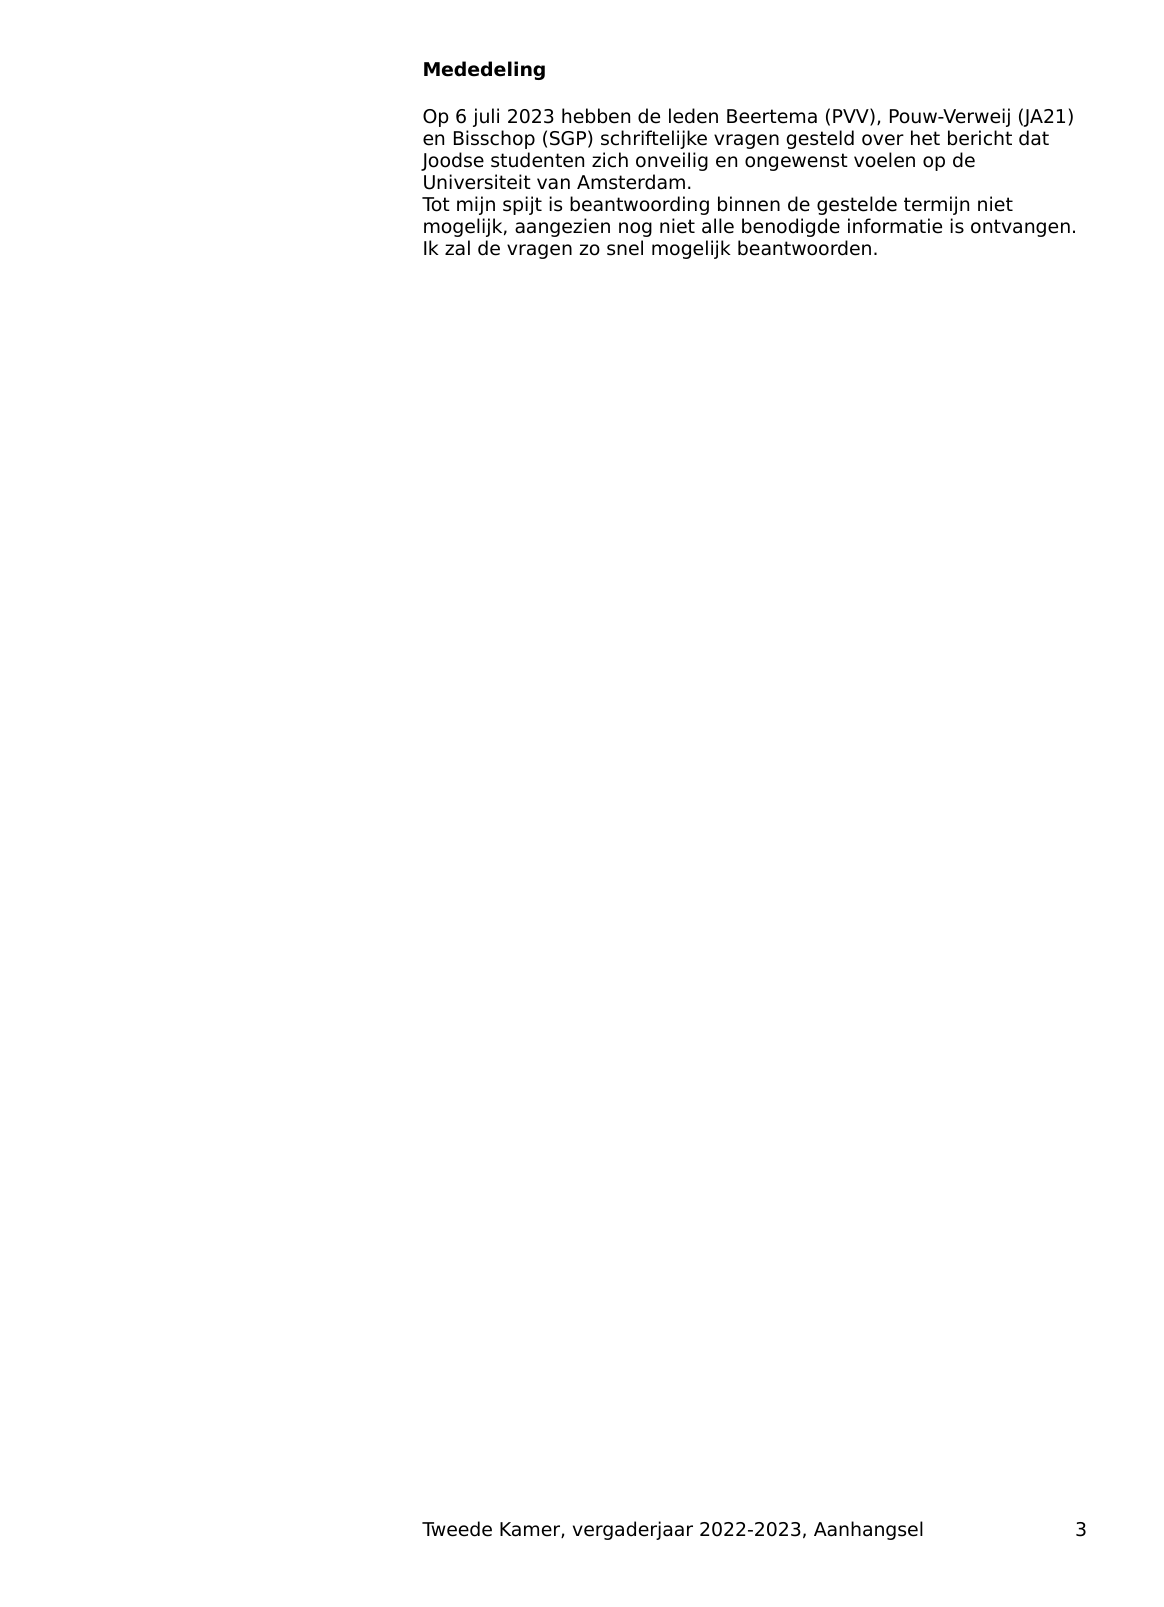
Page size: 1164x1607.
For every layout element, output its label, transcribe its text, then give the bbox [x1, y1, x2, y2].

text Op 6 juli 2023 hebben de leden Beertema (PVV), Pouw-Verweij (JA21) en Bisschop (SGP) schriftelijke vragen gesteld over het bericht dat Joodse studenten zich onveilig en ongewenst voelen op de Universiteit van Amsterdam. [422, 106, 1087, 194]
text Tot mijn spijt is beantwoording binnen de gestelde termijn niet mogelijk, aangezien nog niet alle benodigde informatie is ontvangen. Ik zal de vragen zo snel mogelijk beantwoorden. [422, 194, 1087, 260]
subtitle Mededeling [422, 59, 1087, 81]
